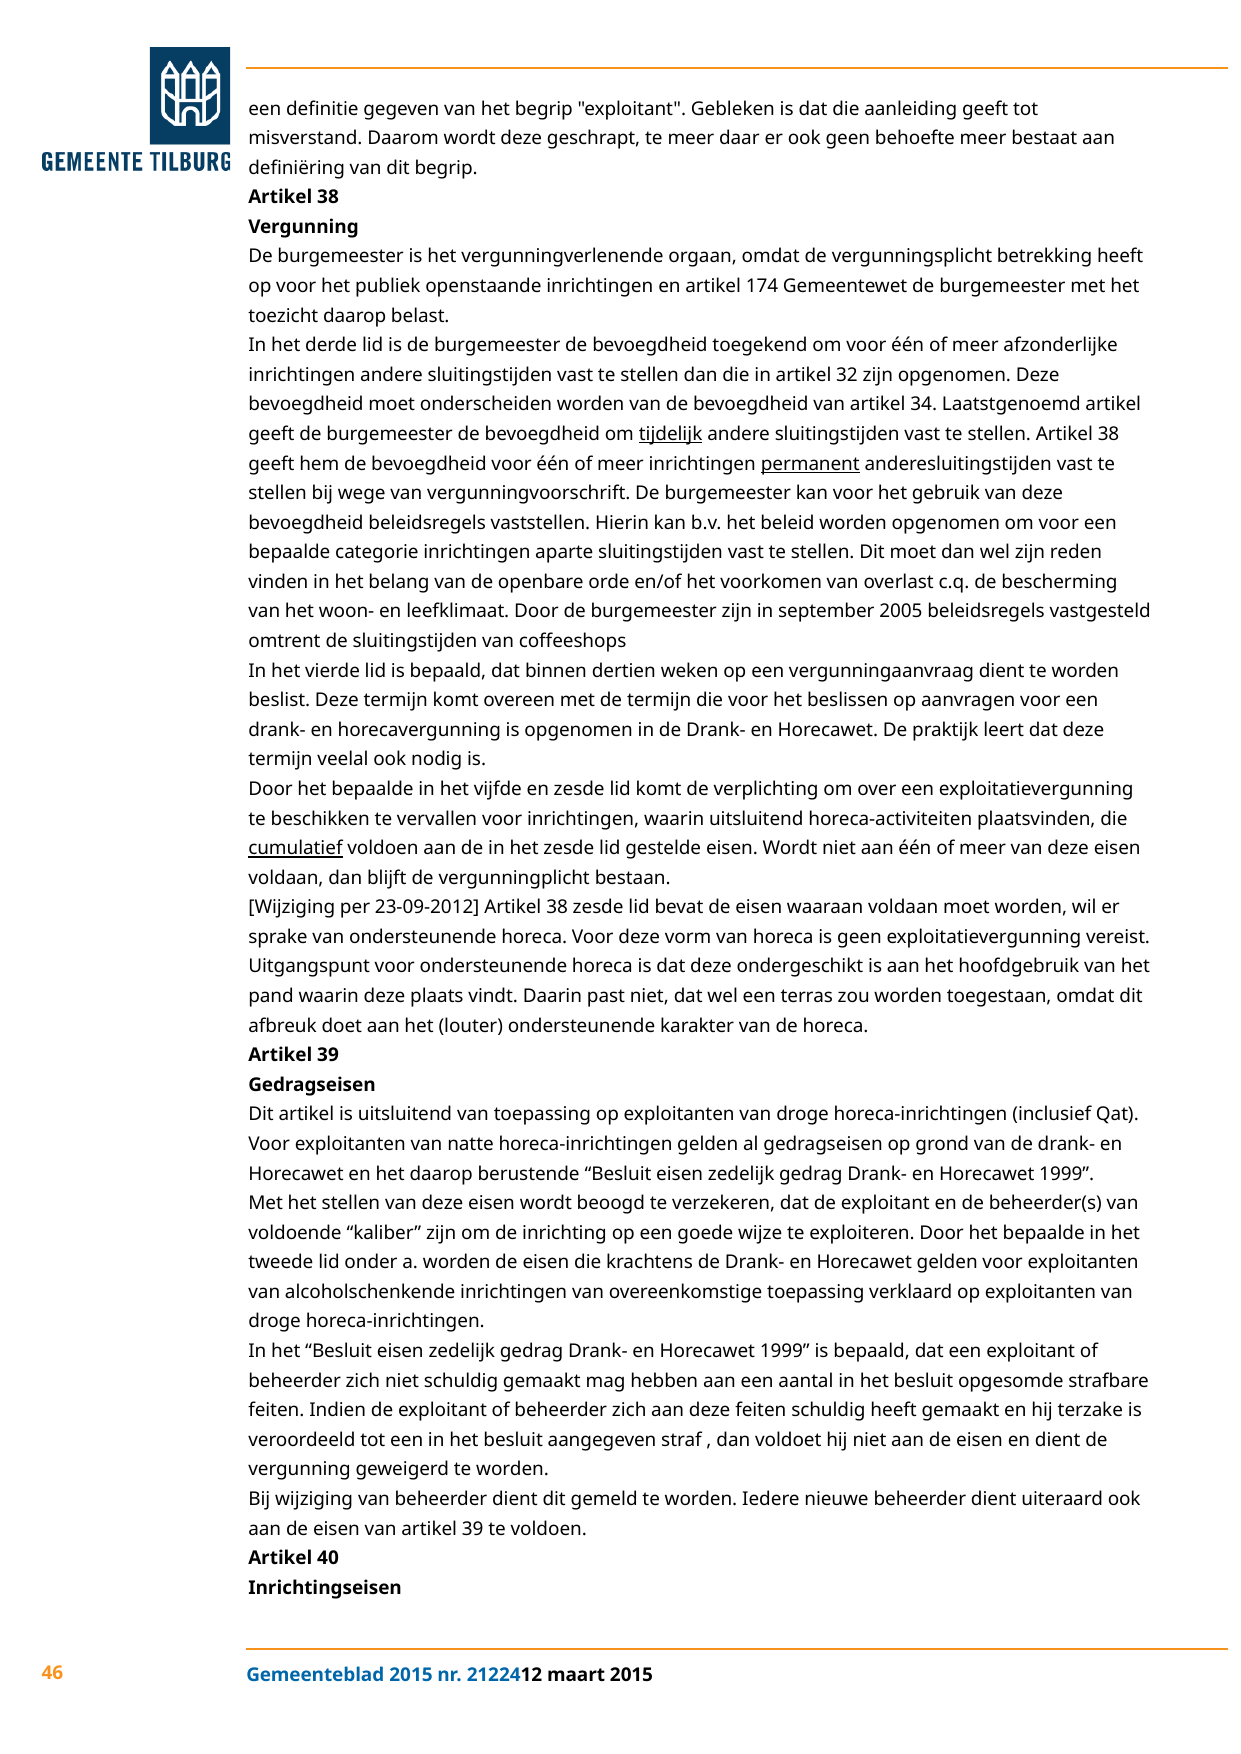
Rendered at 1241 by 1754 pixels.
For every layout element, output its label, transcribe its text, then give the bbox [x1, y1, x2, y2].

text De burgemeester is het vergunningverlenende orgaan, omdat de vergunningsplicht betrekking heeft op voor het publiek openstaande inrichtingen en artikel 174 Gemeentewet de burgemeester met het toezicht daarop belast. [248, 243, 1152, 328]
text In het “Besluit eisen zedelijk gedrag Drank- en Horecawet 1999” is bepaald, dat een exploitant of beheerder zich niet schuldig gemaakt mag hebben aan een aantal in het besluit opgesomde strafbare feiten. Indien de exploitant of beheerder zich aan deze feiten schuldig heeft gemaakt en hij terzake is veroordeeld tot een in het besluit aangegeven straf , dan voldoet hij niet aan de eisen en dient de vergunning geweigerd te worden. [248, 1337, 1152, 1481]
text een definitie gegeven van het begrip "exploitant". Gebleken is dat die aanleiding geeft tot misverstand. Daarom wordt deze geschrapt, te meer daar er ook geen behoefte meer bestaat aan definiëring van dit begrip. [248, 95, 1152, 180]
text Met het stellen van deze eisen wordt beoogd te verzekeren, dat de exploitant en de beheerder(s) van voldoende “kaliber” zijn om de inrichting op een goede wijze te exploiteren. Door het bepaalde in het tweede lid onder a. worden de eisen die krachtens de Drank- en Horecawet gelden voor exploitanten van alcoholschenkende inrichtingen van overeenkomstige toepassing verklaard op exploitanten van droge horeca-inrichtingen. [248, 1189, 1152, 1333]
text Inrichtingseisen [248, 1574, 1152, 1600]
text Door het bepaalde in het vijfde en zesde lid komt de verplichting om over een exploitatievergunning te beschikken te vervallen voor inrichtingen, waarin uitsluitend horeca-activiteiten plaatsvinden, die cumulatief voldoen aan de in het zesde lid gestelde eisen. Wordt niet aan één of meer van deze eisen voldaan, dan blijft de vergunningplicht bestaan. [248, 775, 1152, 890]
text Bij wijziging van beheerder dient dit gemeld te worden. Iedere nieuwe beheerder dient uiteraard ook aan de eisen van artikel 39 te voldoen. [248, 1485, 1152, 1541]
text Vergunning [248, 213, 1152, 239]
text [Wijziging per 23-09-2012] Artikel 38 zesde lid bevat de eisen waaraan voldaan moet worden, wil er sprake van ondersteunende horeca. Voor deze vorm van horeca is geen exploitatievergunning vereist. Uitgangspunt voor ondersteunende horeca is dat deze ondergeschikt is aan het hoofdgebruik van het pand waarin deze plaats vindt. Daarin past niet, dat wel een terras zou worden toegestaan, omdat dit afbreuk doet aan het (louter) ondersteunende karakter van de horeca. [248, 893, 1152, 1038]
text In het vierde lid is bepaald, dat binnen dertien weken op een vergunningaanvraag dient te worden beslist. Deze termijn komt overeen met de termijn die voor het beslissen op aanvragen voor een drank- en horecavergunning is opgenomen in de Drank- en Horecawet. De praktijk leert dat deze termijn veelal ook nodig is. [248, 657, 1152, 771]
text Artikel 39 [248, 1041, 1152, 1067]
text Artikel 38 [248, 183, 1152, 209]
text Artikel 40 [248, 1544, 1152, 1570]
picture [41, 47, 231, 172]
text Dit artikel is uitsluitend van toepassing op exploitanten van droge horeca-inrichtingen (inclusief Qat). Voor exploitanten van natte horeca-inrichtingen gelden al gedragseisen op grond van de drank- en Horecawet en het daarop berustende “Besluit eisen zedelijk gedrag Drank- en Horecawet 1999”. [248, 1101, 1152, 1186]
text In het derde lid is de burgemeester de bevoegdheid toegekend om voor één of meer afzonderlijke inrichtingen andere sluitingstijden vast te stellen dan die in artikel 32 zijn opgenomen. Deze bevoegdheid moet onderscheiden worden van de bevoegdheid van artikel 34. Laatstgenoemd artikel geeft de burgemeester de bevoegdheid om tijdelijk andere sluitingstijden vast te stellen. Artikel 38 geeft hem de bevoegdheid voor één of meer inrichtingen permanent anderesluitingstijden vast te stellen bij wege van vergunningvoorschrift. De burgemeester kan voor het gebruik van deze bevoegdheid beleidsregels vaststellen. Hierin kan b.v. het beleid worden opgenomen om voor een bepaalde categorie inrichtingen aparte sluitingstijden vast te stellen. Dit moet dan wel zijn reden vinden in het belang van de openbare orde en/of het voorkomen van overlast c.q. de bescherming van het woon- en leefklimaat. Door de burgemeester zijn in september 2005 beleidsregels vastgesteld omtrent de sluitingstijden van coffeeshops [248, 331, 1152, 653]
text Gedragseisen [248, 1071, 1152, 1097]
